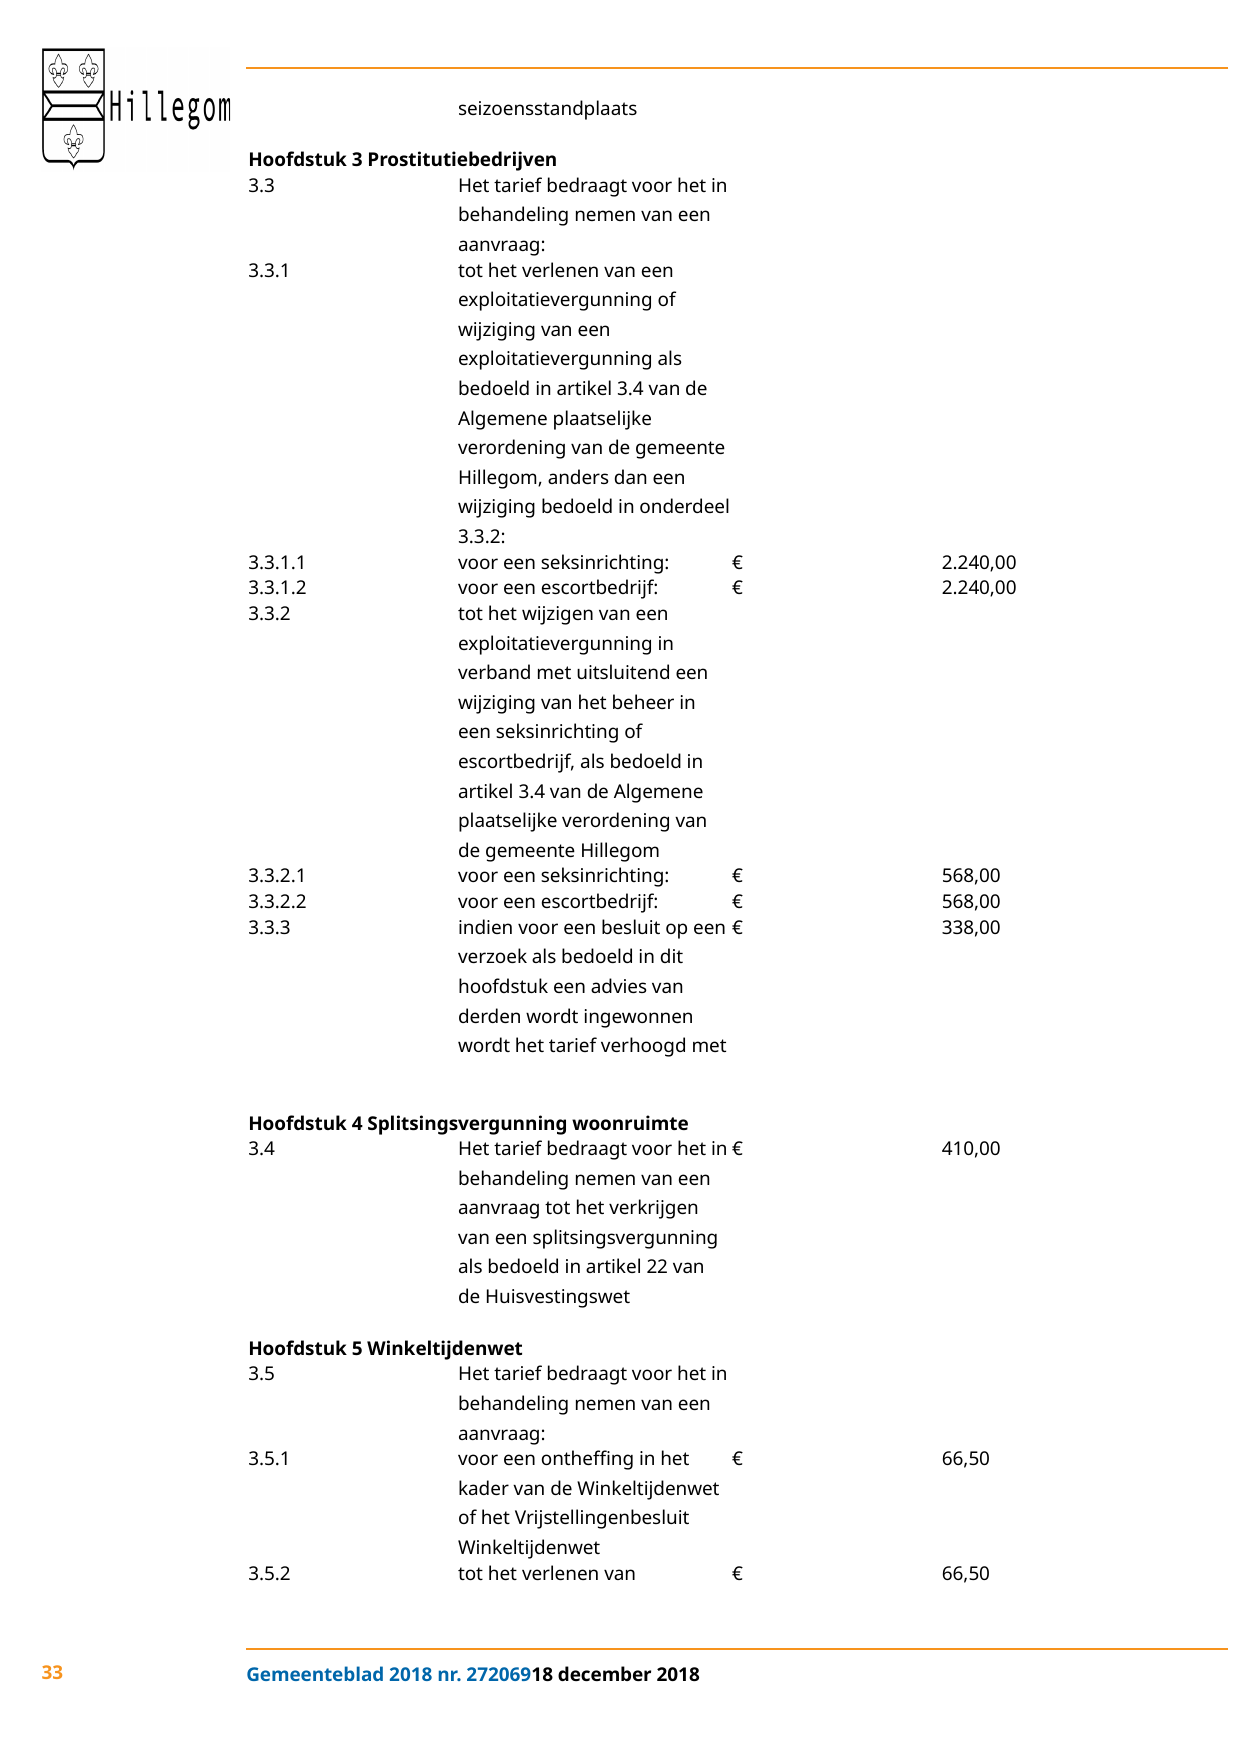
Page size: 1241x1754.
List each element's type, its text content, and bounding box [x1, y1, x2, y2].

table_cell 410,00 [942, 1135, 1152, 1309]
table_cell Het tarief bedraagt voor het in behandeling nemen van een aanvraag tot het verkrijgen van een splitsingsvergunning als bedoeld in artikel 22 van de Huisvestingswet [458, 1135, 732, 1309]
table_cell 3.5.1 [248, 1445, 458, 1560]
table_cell € [732, 889, 942, 914]
table_cell seizoensstandplaats [458, 95, 732, 121]
table_cell [732, 600, 942, 863]
table_cell 3.3.1.1 [248, 549, 458, 574]
table_cell Het tarief bedraagt voor het in behandeling nemen van een aanvraag: [458, 1361, 732, 1445]
table_cell [732, 1110, 942, 1135]
table_cell 568,00 [942, 889, 1152, 914]
table_cell 3.3.2 [248, 600, 458, 863]
table_cell 3.4 [248, 1135, 458, 1309]
table_cell Hoofdstuk 3 Prostitutiebedrijven [248, 146, 732, 172]
table_cell 3.3 [248, 172, 458, 257]
table_cell [942, 1309, 1152, 1335]
table_cell [458, 121, 732, 146]
table_cell [942, 1058, 1152, 1084]
table_cell [732, 1335, 942, 1361]
table_cell [732, 121, 942, 146]
table_cell [732, 257, 942, 549]
table_cell 3.3.1 [248, 257, 458, 549]
table_cell € [732, 549, 942, 574]
table_cell [942, 172, 1152, 257]
table_cell [732, 1361, 942, 1445]
table_cell 3.3.1.2 [248, 575, 458, 600]
table_cell [732, 172, 942, 257]
table_cell [942, 257, 1152, 549]
table_cell 3.5 [248, 1361, 458, 1445]
table_cell € [732, 863, 942, 888]
table_cell 3.3.3 [248, 914, 458, 1058]
table_cell [942, 1110, 1152, 1135]
table_cell [942, 95, 1152, 121]
table_cell Hoofdstuk 4 Splitsingsvergunning woonruimte [248, 1110, 732, 1135]
table_cell [732, 146, 942, 172]
table_cell [942, 121, 1152, 146]
table_cell tot het verlenen van een exploitatievergunning of wijziging van een exploitatievergunning als bedoeld in artikel 3.4 van de Algemene plaatselijke verordening van de gemeente Hillegom, anders dan een wijziging bedoeld in onderdeel 3.3.2: [458, 257, 732, 549]
table_cell Het tarief bedraagt voor het in behandeling nemen van een aanvraag: [458, 172, 732, 257]
table_cell 2.240,00 [942, 549, 1152, 574]
table_cell tot het wijzigen van een exploitatievergunning in verband met uitsluitend een wijziging van het beheer in een seksinrichting of escortbedrijf, als bedoeld in artikel 3.4 van de Algemene plaatselijke verordening van de gemeente Hillegom [458, 600, 732, 863]
table_cell Hoofdstuk 5 Winkeltijdenwet [248, 1335, 732, 1361]
table_cell [458, 1058, 732, 1084]
table_cell [942, 1335, 1152, 1361]
table_cell € [732, 1445, 942, 1560]
table_cell [732, 1058, 942, 1084]
table_cell € [732, 575, 942, 600]
table_cell voor een escortbedrijf: [458, 889, 732, 914]
table_cell [732, 1309, 942, 1335]
table_cell 3.3.2.2 [248, 889, 458, 914]
table_cell [458, 1084, 732, 1110]
table_cell tot het verlenen van [458, 1560, 732, 1586]
picture [41, 47, 231, 172]
table_cell indien voor een besluit op een verzoek als bedoeld in dit hoofdstuk een advies van derden wordt ingewonnen wordt het tarief verhoogd met [458, 914, 732, 1058]
table_cell 66,50 [942, 1560, 1152, 1586]
table_cell [732, 1084, 942, 1110]
table_cell [942, 1361, 1152, 1445]
table_cell 2.240,00 [942, 575, 1152, 600]
table_cell 3.3.2.1 [248, 863, 458, 888]
table_cell € [732, 1560, 942, 1586]
table_cell [248, 1084, 458, 1110]
table_cell [942, 600, 1152, 863]
table_cell voor een seksinrichting: [458, 549, 732, 574]
table_cell [248, 1309, 458, 1335]
table_cell 568,00 [942, 863, 1152, 888]
table_cell [732, 95, 942, 121]
table_cell 66,50 [942, 1445, 1152, 1560]
table_cell voor een seksinrichting: [458, 863, 732, 888]
table_cell [942, 1084, 1152, 1110]
table_cell [942, 146, 1152, 172]
table_cell [248, 121, 458, 146]
table_cell [248, 1058, 458, 1084]
table_cell voor een ontheffing in het kader van de Winkeltijdenwet of het Vrijstellingenbesluit Winkeltijdenwet [458, 1445, 732, 1560]
table_cell voor een escortbedrijf: [458, 575, 732, 600]
table_cell 338,00 [942, 914, 1152, 1058]
table_cell 3.5.2 [248, 1560, 458, 1586]
table_cell € [732, 914, 942, 1058]
table_cell [248, 95, 458, 121]
table_cell € [732, 1135, 942, 1309]
table_cell [458, 1309, 732, 1335]
